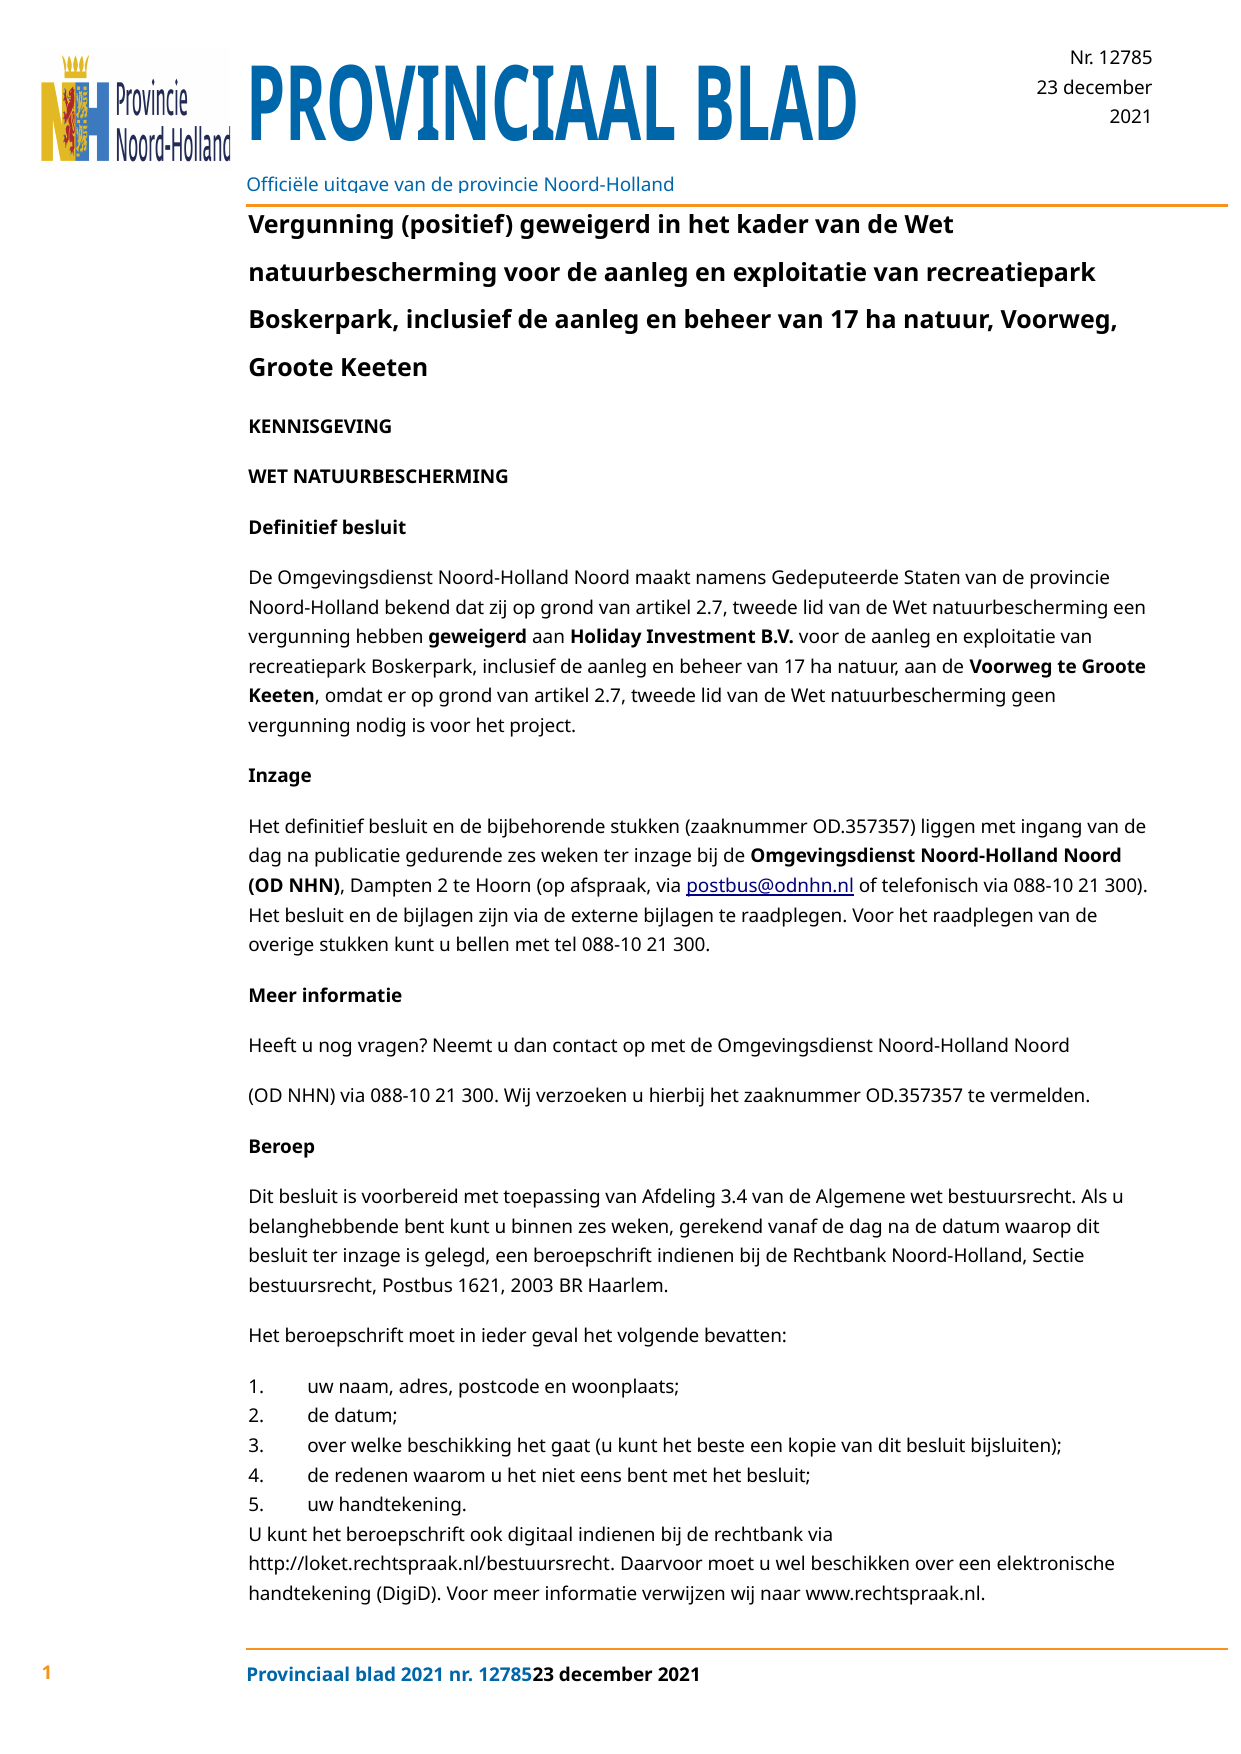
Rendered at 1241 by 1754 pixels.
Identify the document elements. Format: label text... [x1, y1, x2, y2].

list de redenen waarom u het niet eens bent met het besluit; [248, 1462, 1152, 1488]
text Vergunning (positief) geweigerd in het kader van de Wet natuurbescherming voor de aanleg en exploitatie van recreatiepark Boskerpark, inclusief de aanleg en beheer van 17 ha natuur, Voorweg, Groote Keeten [248, 207, 1152, 384]
text Heeft u nog vragen? Neemt u dan contact op met de Omgevingsdienst Noord-Holland Noord [248, 1032, 1152, 1058]
text WET NATUURBESCHERMING [248, 463, 1152, 489]
list over welke beschikking het gaat (u kunt het beste een kopie van dit besluit bijsluiten); [248, 1432, 1152, 1458]
text Meer informatie [248, 982, 1152, 1008]
text Dit besluit is voorbereid met toepassing van Afdeling 3.4 van de Algemene wet bestuursrecht. Als u belanghebbende bent kunt u binnen zes weken, gerekend vanaf de dag na de datum waarop dit besluit ter inzage is gelegd, een beroepschrift indienen bij de Rechtbank Noord-Holland, Sectie bestuursrecht, Postbus 1621, 2003 BR Haarlem. [248, 1183, 1152, 1298]
list uw naam, adres, postcode en woonplaats; [248, 1373, 1152, 1399]
text (OD NHN) via 088-10 21 300. Wij verzoeken u hierbij het zaaknummer OD.357357 te vermelden. [248, 1083, 1152, 1108]
text Het definitief besluit en de bijbehorende stukken (zaaknummer OD.357357) liggen met ingang van de dag na publicatie gedurende zes weken ter inzage bij de Omgevingsdienst Noord-Holland Noord (OD NHN), Dampten 2 te Hoorn (op afspraak, via postbus@odnhn.nl of telefonisch via 088-10 21 300). Het besluit en de bijlagen zijn via de externe bijlagen te raadplegen. Voor het raadplegen van de overige stukken kunt u bellen met tel 088-10 21 300. [248, 813, 1152, 957]
text Inzage [248, 763, 1152, 788]
text Definitief besluit [248, 514, 1152, 540]
picture [41, 47, 231, 172]
list uw handtekening. [248, 1491, 1152, 1517]
text KENNISGEVING [248, 413, 1152, 439]
text U kunt het beroepschrift ook digitaal indienen bij de rechtbank via http://loket.rechtspraak.nl/bestuursrecht. Daarvoor moet u wel beschikken over een elektronische handtekening (DigiD). Voor meer informatie verwijzen wij naar www.rechtspraak.nl. [248, 1521, 1152, 1606]
text Beroep [248, 1133, 1152, 1159]
list de datum; [248, 1403, 1152, 1428]
text De Omgevingsdienst Noord-Holland Noord maakt namens Gedeputeerde Staten van de provincie Noord-Holland bekend dat zij op grond van artikel 2.7, tweede lid van de Wet natuurbescherming een vergunning hebben geweigerd aan Holiday Investment B.V. voor de aanleg en exploitatie van recreatiepark Boskerpark, inclusief de aanleg en beheer van 17 ha natuur, aan de Voorweg te Groote Keeten, omdat er op grond van artikel 2.7, tweede lid van de Wet natuurbescherming geen vergunning nodig is voor het project. [248, 564, 1152, 738]
text Het beroepschrift moet in ieder geval het volgende bevatten: [248, 1323, 1152, 1348]
